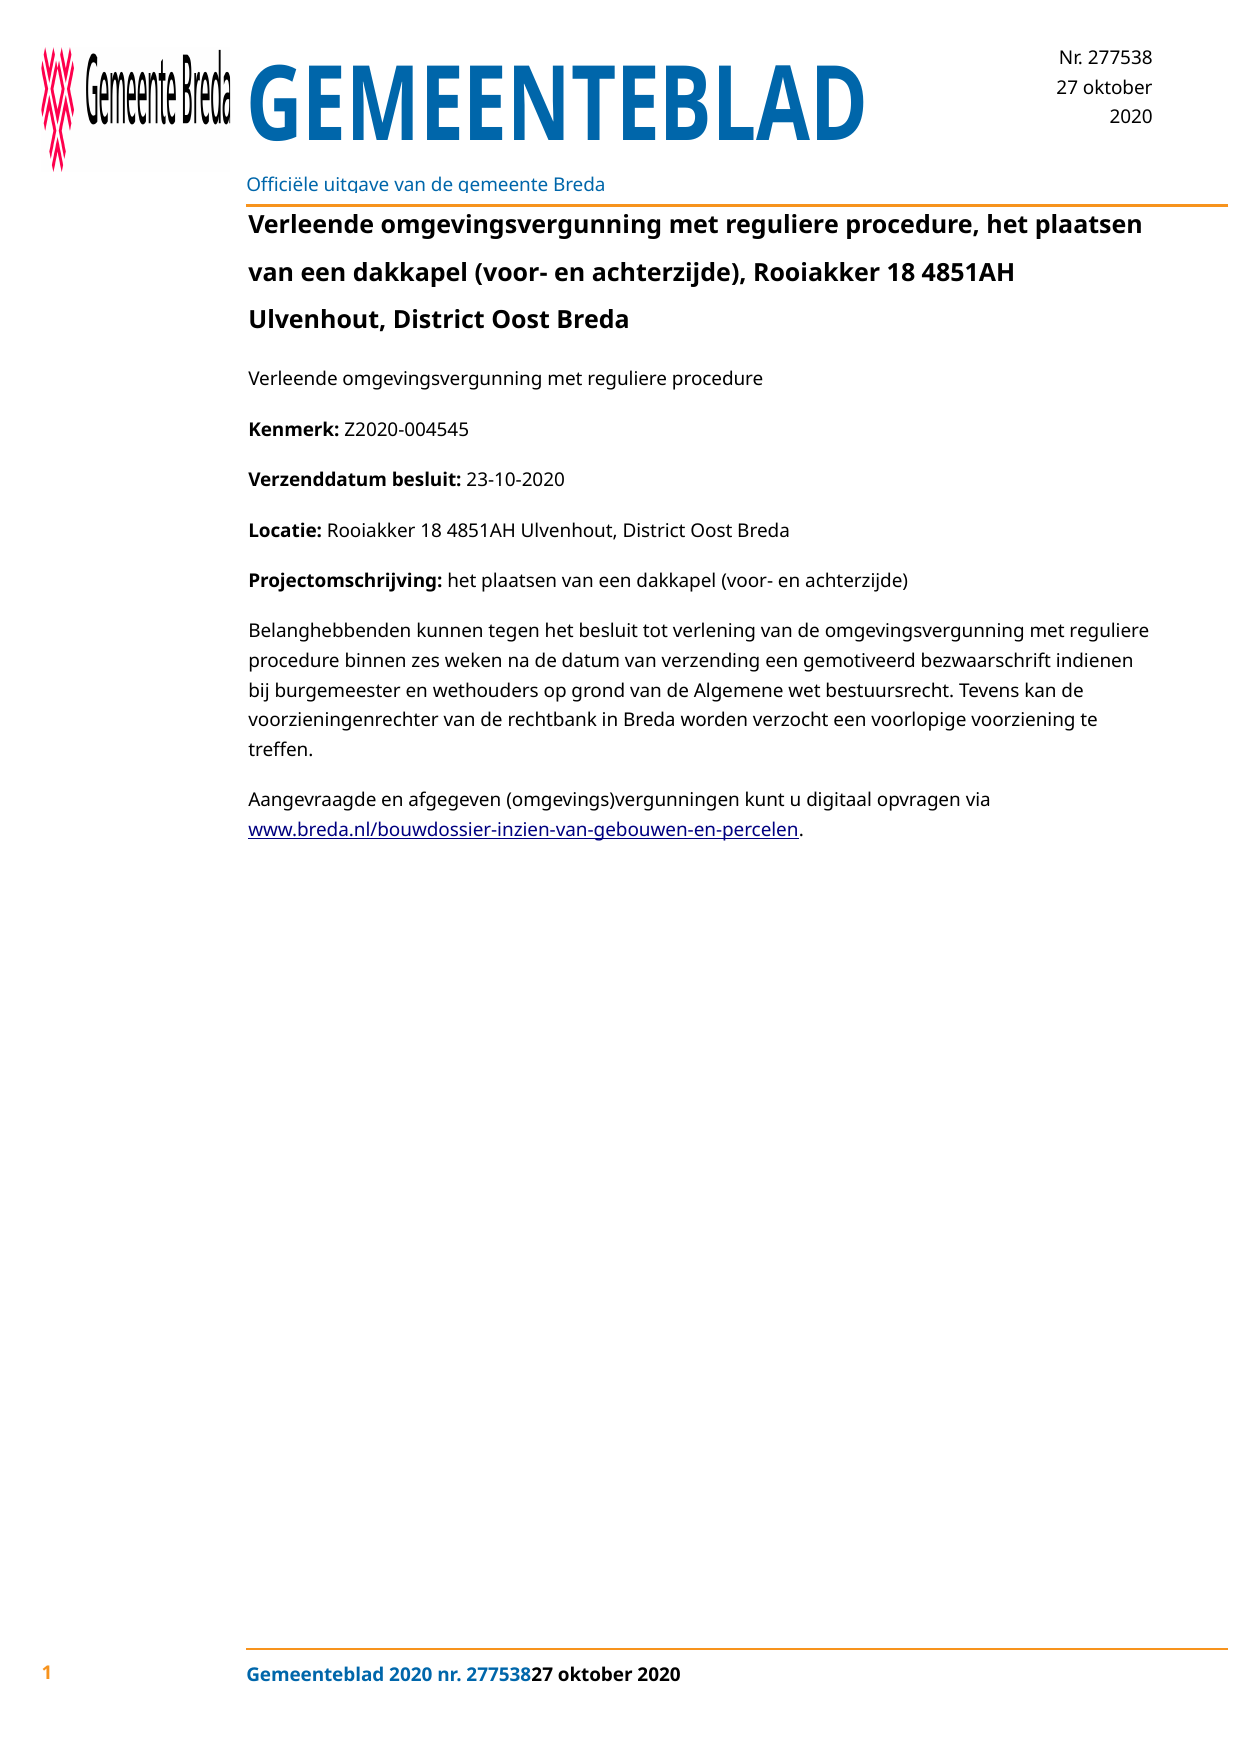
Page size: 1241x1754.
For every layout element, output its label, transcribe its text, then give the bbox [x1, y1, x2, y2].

text Verleende omgevingsvergunning met reguliere procedure [248, 366, 1152, 391]
text Projectomschrijving: het plaatsen van een dakkapel (voor- en achterzijde) [248, 567, 1152, 593]
text Aangevraagde en afgegeven (omgevings)vergunningen kunt u digitaal opvragen via www.breda.nl/bouwdossier-inzien-van-gebouwen-en-percelen. [248, 786, 1152, 842]
text Locatie: Rooiakker 18 4851AH Ulvenhout, District Oost Breda [248, 517, 1152, 542]
text Verleende omgevingsvergunning met reguliere procedure, het plaatsen van een dakkapel (voor- en achterzijde), Rooiakker 18 4851AH Ulvenhout, District Oost Breda [248, 207, 1152, 336]
text Belanghebbenden kunnen tegen het besluit tot verlening van de omgevingsvergunning met reguliere procedure binnen zes weken na de datum van verzending een gemotiveerd bezwaarschrift indienen bij burgemeester en wethouders op grond van de Algemene wet bestuursrecht. Tevens kan de voorzieningenrechter van de rechtbank in Breda worden verzocht een voorlopige voorziening te treffen. [248, 618, 1152, 762]
text Kenmerk: Z2020-004545 [248, 416, 1152, 442]
text Verzenddatum besluit: 23-10-2020 [248, 466, 1152, 492]
picture [41, 47, 231, 172]
